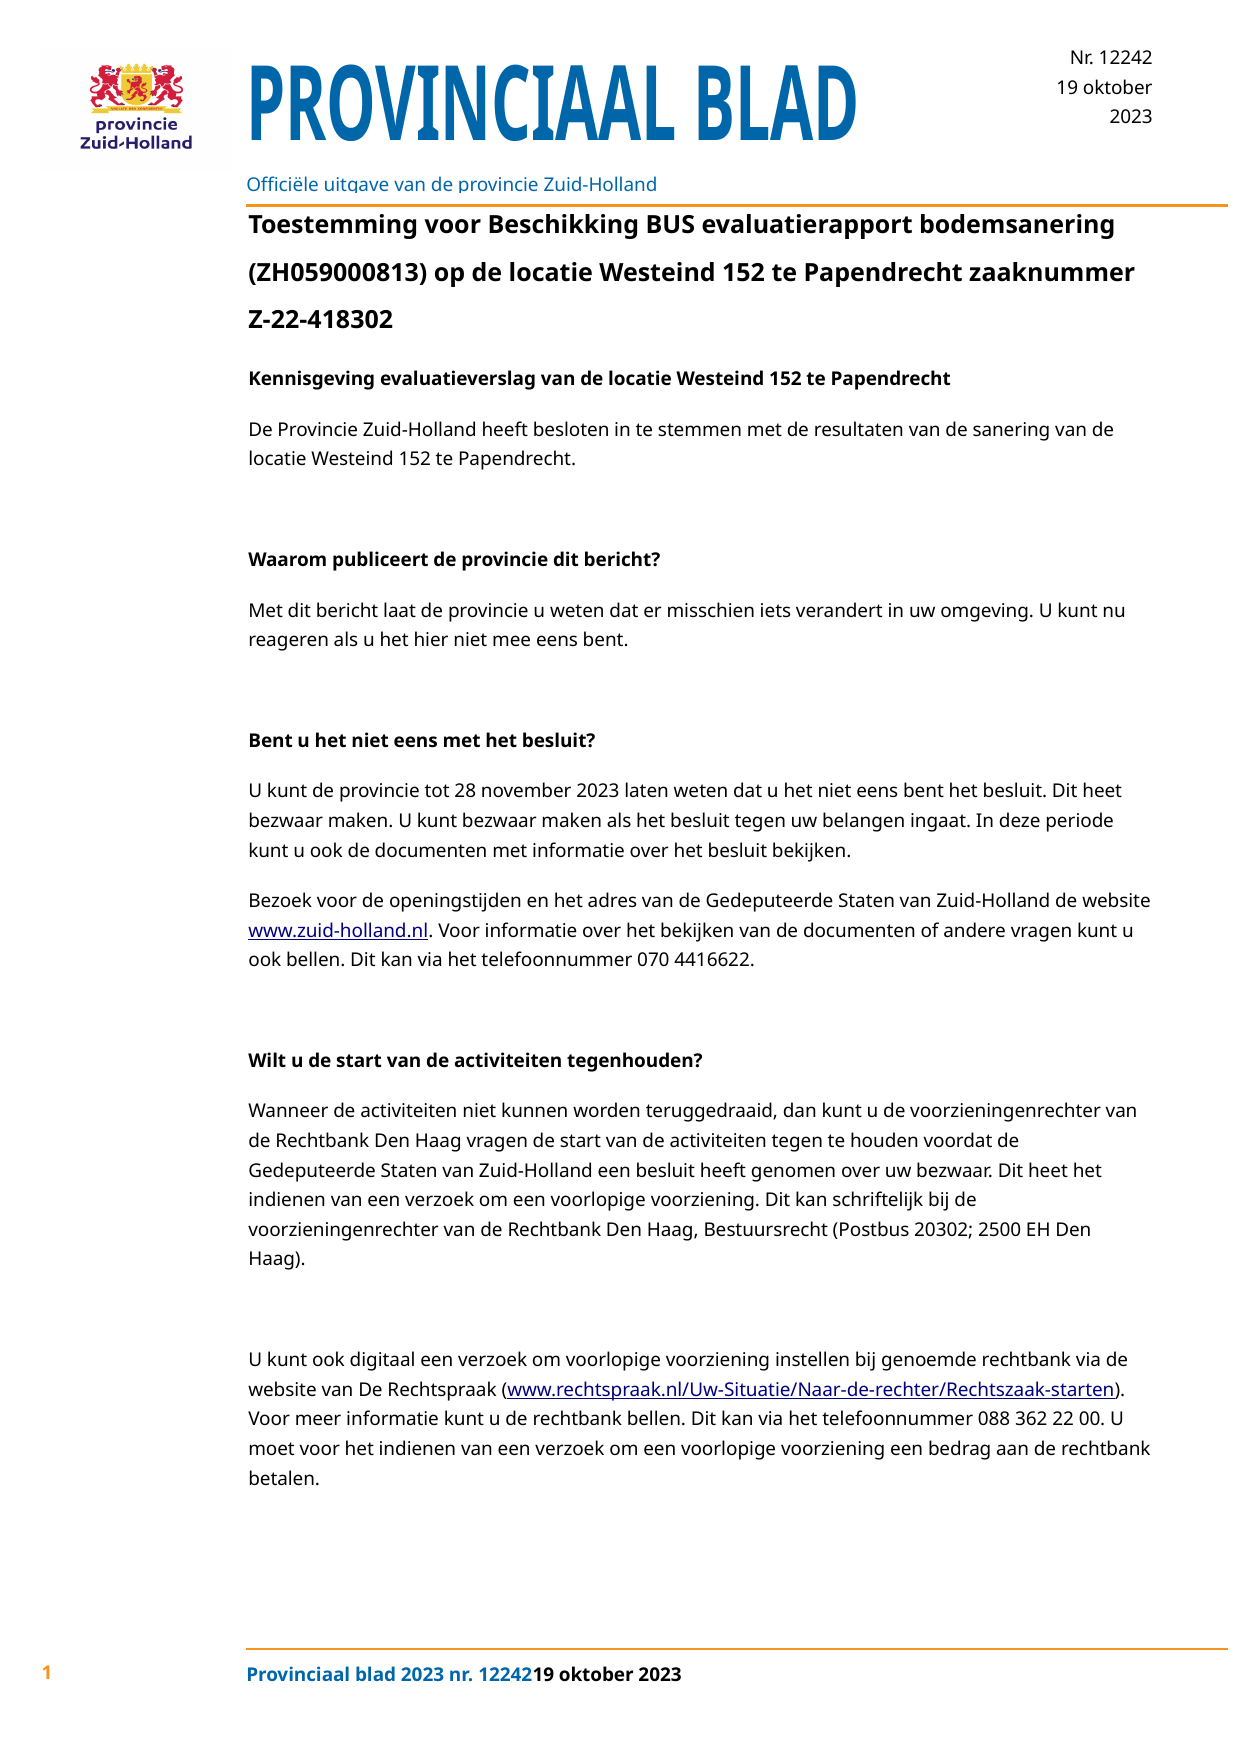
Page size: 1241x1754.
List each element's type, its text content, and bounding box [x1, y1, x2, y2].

text Kennisgeving evaluatieverslag van de locatie Westeind 152 te Papendrecht [248, 366, 1152, 391]
text Waarom publiceert de provincie dit bericht? [248, 546, 1152, 572]
text Bezoek voor de openingstijden en het adres van de Gedeputeerde Staten van Zuid-Holland de website www.zuid-holland.nl. Voor informatie over het bekijken van de documenten of andere vragen kunt u ook bellen. Dit kan via het telefoonnummer 070 4416622. [248, 887, 1152, 972]
text Bent u het niet eens met het besluit? [248, 727, 1152, 753]
picture [41, 47, 231, 172]
text U kunt ook digitaal een verzoek om voorlopige voorziening instellen bij genoemde rechtbank via de website van De Rechtspraak (www.rechtspraak.nl/Uw-Situatie/Naar-de-rechter/Rechtszaak-starten). Voor meer informatie kunt u de rechtbank bellen. Dit kan via het telefoonnummer 088 362 22 00. U moet voor het indienen van een verzoek om een voorlopige voorziening een bedrag aan de rechtbank betalen. [248, 1346, 1152, 1490]
text Wanneer de activiteiten niet kunnen worden teruggedraaid, dan kunt u de voorzieningenrechter van de Rechtbank Den Haag vragen de start van de activiteiten tegen te houden voordat de Gedeputeerde Staten van Zuid-Holland een besluit heeft genomen over uw bezwaar. Dit heet het indienen van een verzoek om een voorlopige voorziening. Dit kan schriftelijk bij de voorzieningenrechter van de Rechtbank Den Haag, Bestuursrecht (Postbus 20302; 2500 EH Den Haag). [248, 1098, 1152, 1271]
text Toestemming voor Beschikking BUS evaluatierapport bodemsanering (ZH059000813) op de locatie Westeind 152 te Papendrecht zaaknummer Z-22-418302 [248, 207, 1152, 336]
text Met dit bericht laat de provincie u weten dat er misschien iets verandert in uw omgeving. U kunt nu reageren als u het hier niet mee eens bent. [248, 597, 1152, 652]
text Wilt u de start van de activiteiten tegenhouden? [248, 1047, 1152, 1073]
text De Provincie Zuid-Holland heeft besloten in te stemmen met de resultaten van de sanering van de locatie Westeind 152 te Papendrecht. [248, 416, 1152, 471]
text U kunt de provincie tot 28 november 2023 laten weten dat u het niet eens bent het besluit. Dit heet bezwaar maken. U kunt bezwaar maken als het besluit tegen uw belangen ingaat. In deze periode kunt u ook de documenten met informatie over het besluit bekijken. [248, 778, 1152, 862]
